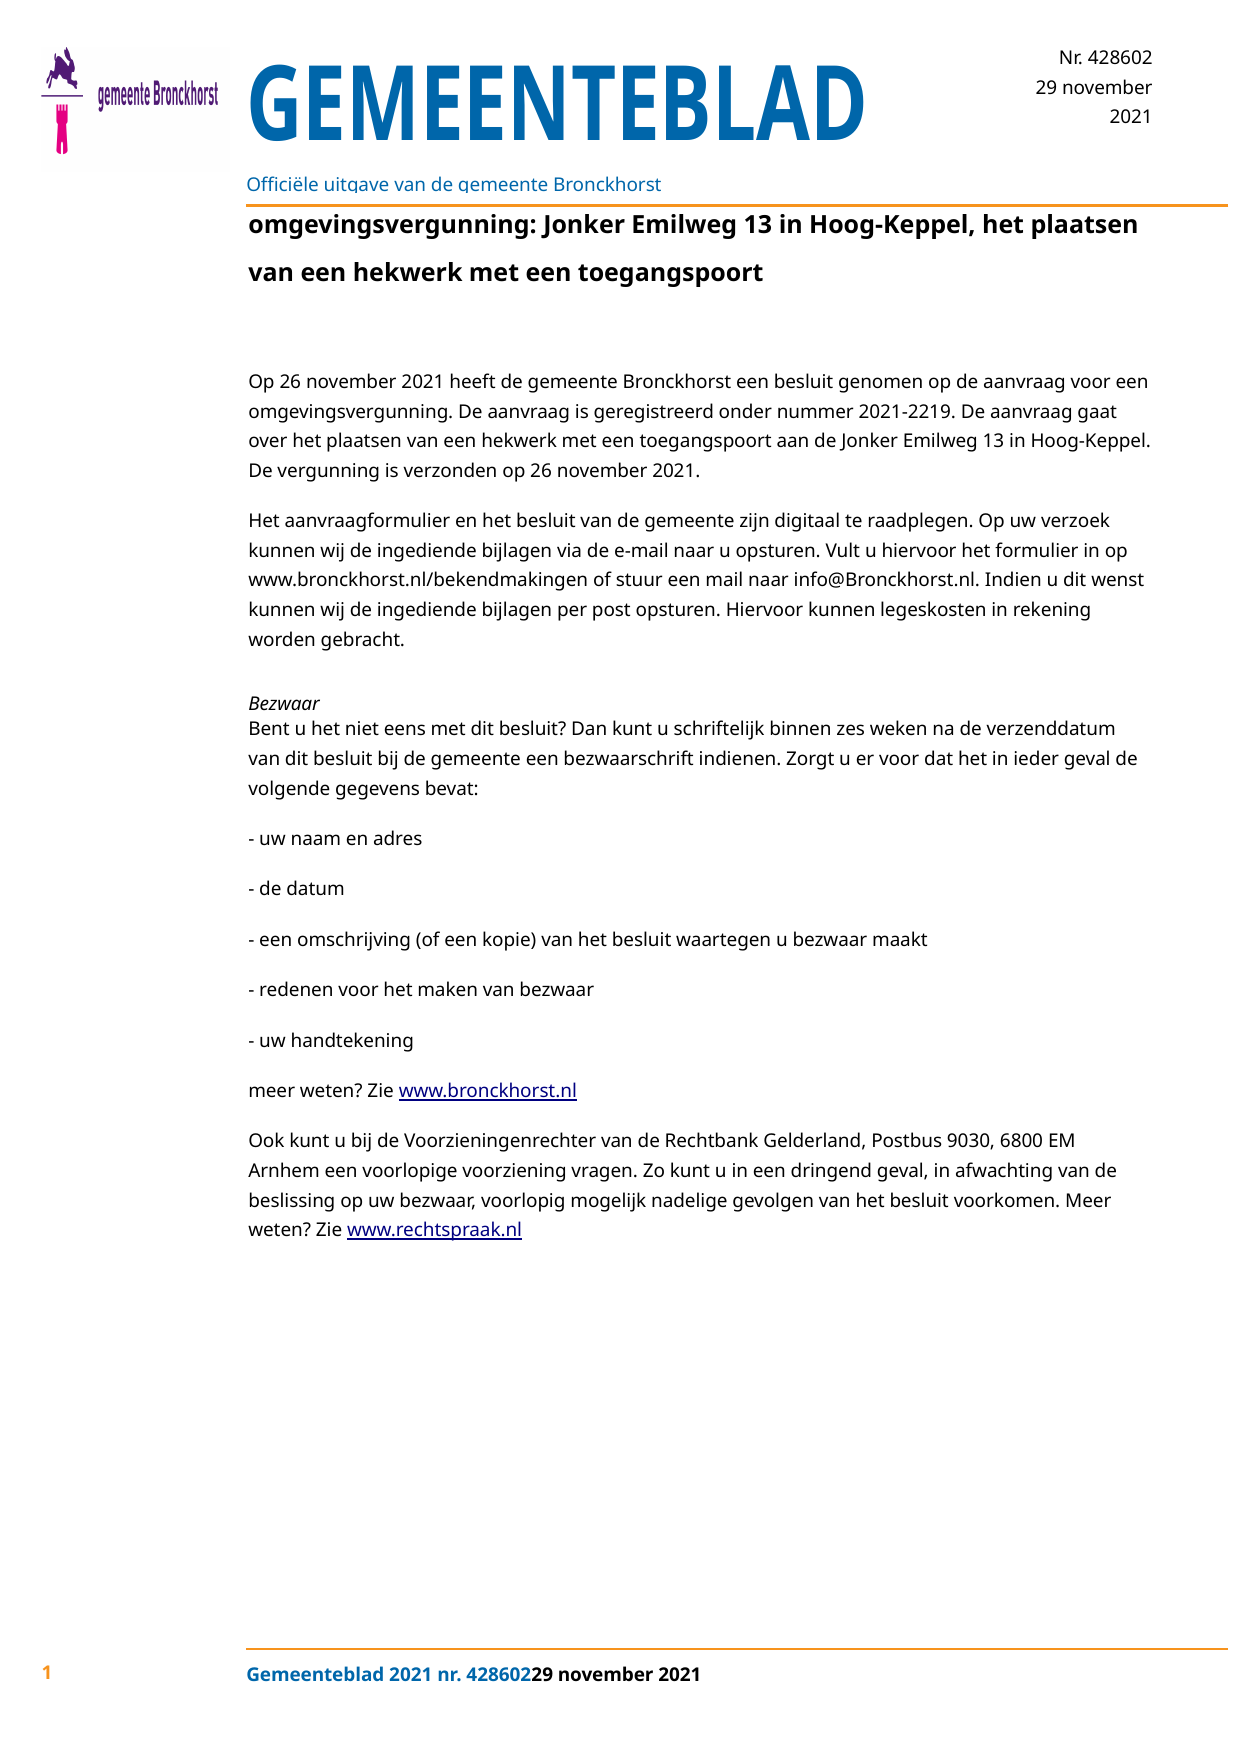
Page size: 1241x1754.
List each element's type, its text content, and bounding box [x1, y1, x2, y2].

text Op 26 november 2021 heeft de gemeente Bronckhorst een besluit genomen op de aanvraag voor een omgevingsvergunning. De aanvraag is geregistreerd onder nummer 2021-2219. De aanvraag gaat over het plaatsen van een hekwerk met een toegangspoort aan de Jonker Emilweg 13 in Hoog-Keppel. De vergunning is verzonden op 26 november 2021. [248, 368, 1152, 483]
text - uw handtekening [248, 1027, 1152, 1052]
text meer weten? Zie www.bronckhorst.nl [248, 1077, 1152, 1103]
text Bezwaar [248, 690, 1152, 716]
text - uw naam en adres [248, 825, 1152, 851]
picture [41, 47, 231, 172]
text - een omschrijving (of een kopie) van het besluit waartegen u bezwaar maakt [248, 926, 1152, 952]
text Het aanvraagformulier en het besluit van de gemeente zijn digitaal te raadplegen. Op uw verzoek kunnen wij de ingediende bijlagen via de e-mail naar u opsturen. Vult u hiervoor het formulier in op www.bronckhorst.nl/bekendmakingen of stuur een mail naar info@Bronckhorst.nl. Indien u dit wenst kunnen wij de ingediende bijlagen per post opsturen. Hiervoor kunnen legeskosten in rekening worden gebracht. [248, 507, 1152, 652]
text omgevingsvergunning: Jonker Emilweg 13 in Hoog-Keppel, het plaatsen van een hekwerk met een toegangspoort [248, 207, 1152, 288]
text Bent u het niet eens met dit besluit? Dan kunt u schriftelijk binnen zes weken na de verzenddatum van dit besluit bij de gemeente een bezwaarschrift indienen. Zorgt u er voor dat het in ieder geval de volgende gegevens bevat: [248, 716, 1152, 800]
text Ook kunt u bij de Voorzieningenrechter van de Rechtbank Gelderland, Postbus 9030, 6800 EM Arnhem een voorlopige voorziening vragen. Zo kunt u in een dringend geval, in afwachting van de beslissing op uw bezwaar, voorlopig mogelijk nadelige gevolgen van het besluit voorkomen. Meer weten? Zie www.rechtspraak.nl [248, 1128, 1152, 1242]
text - de datum [248, 876, 1152, 901]
text - redenen voor het maken van bezwaar [248, 976, 1152, 1002]
